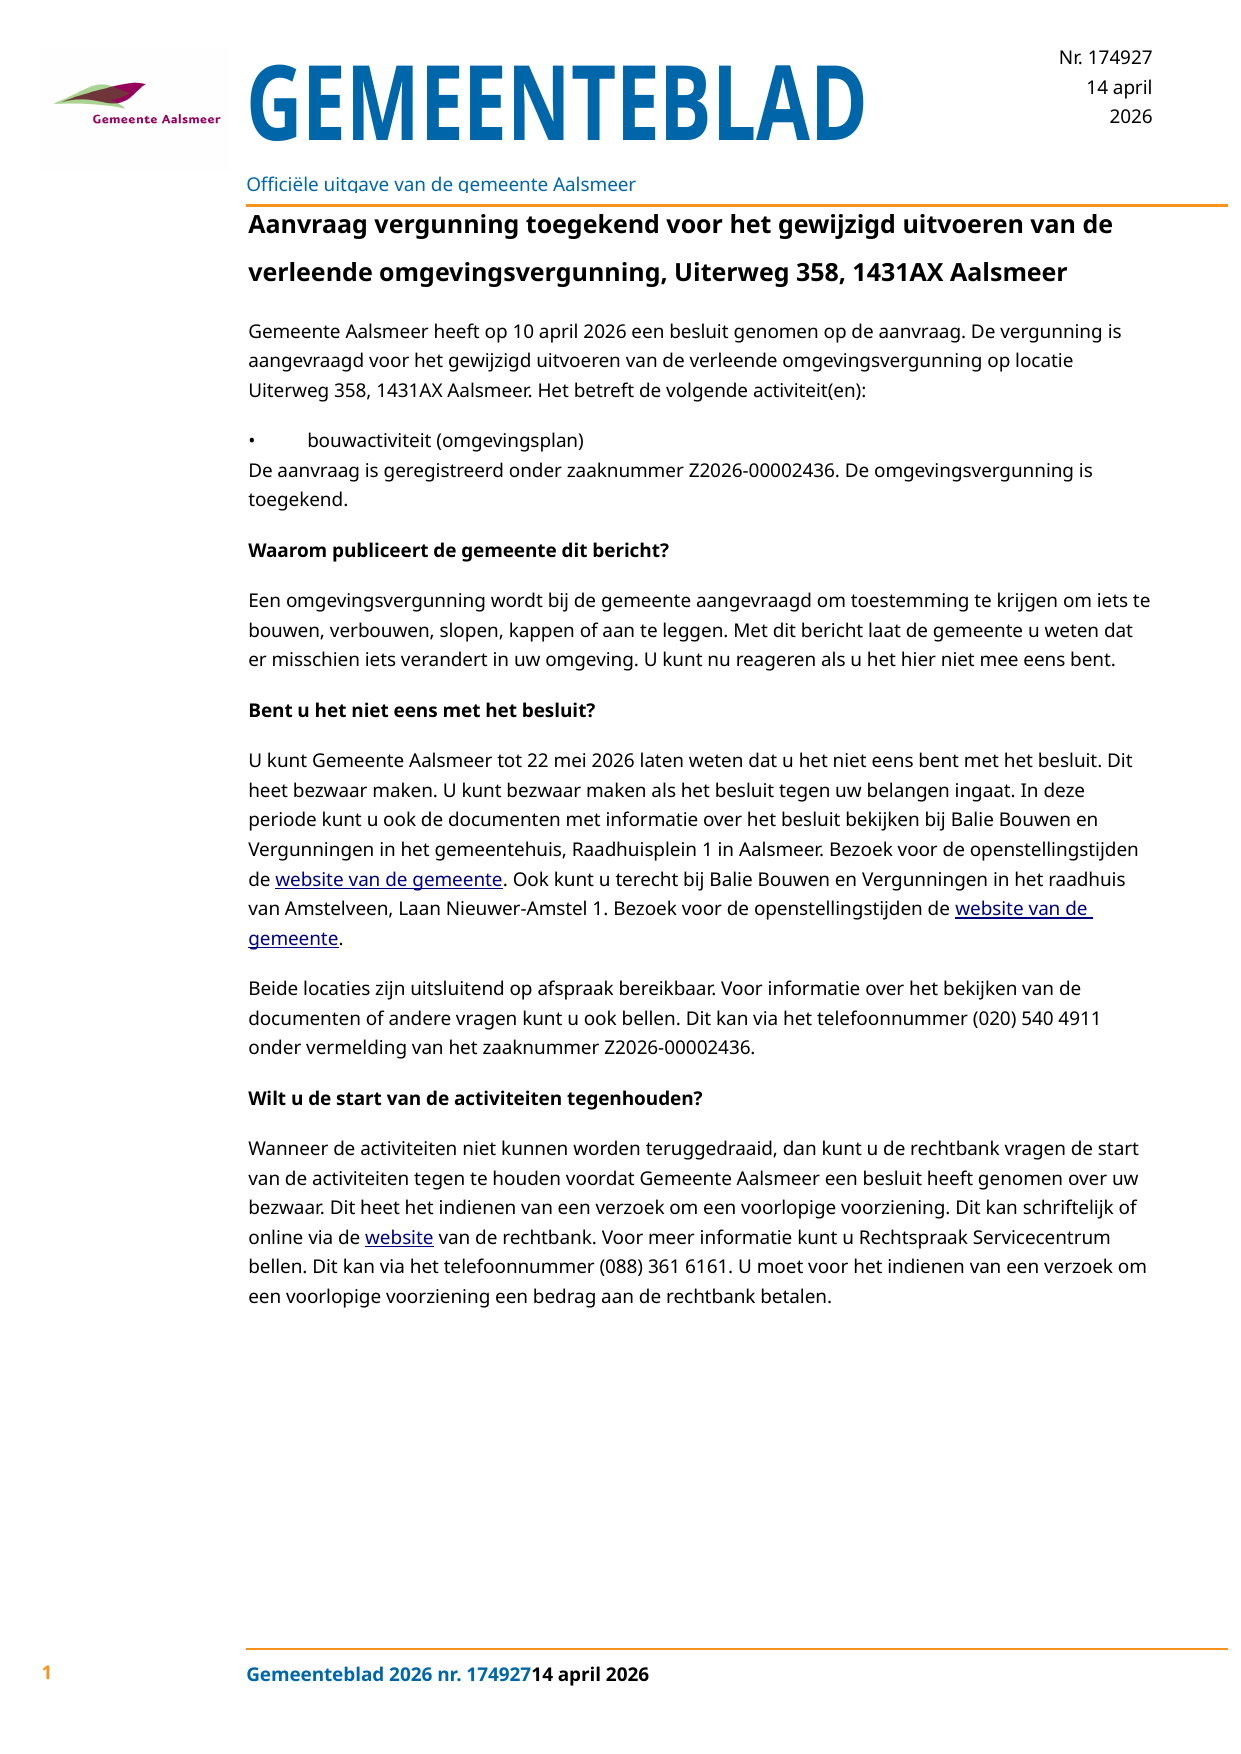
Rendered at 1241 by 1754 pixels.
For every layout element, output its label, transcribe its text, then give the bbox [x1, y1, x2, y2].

text Wilt u de start van de activiteiten tegenhouden? [248, 1085, 1152, 1111]
text Bent u het niet eens met het besluit? [248, 697, 1152, 723]
text De aanvraag is geregistreerd onder zaaknummer Z2026-00002436. De omgevingsvergunning is toegekend. [248, 457, 1152, 512]
text Waarom publiceert de gemeente dit bericht? [248, 537, 1152, 563]
text U kunt Gemeente Aalsmeer tot 22 mei 2026 laten weten dat u het niet eens bent met het besluit. Dit heet bezwaar maken. U kunt bezwaar maken als het besluit tegen uw belangen ingaat. In deze periode kunt u ook de documenten met informatie over het besluit bekijken bij Balie Bouwen en Vergunningen in het gemeentehuis, Raadhuisplein 1 in Aalsmeer. Bezoek voor de openstellingstijden de website van de gemeente. Ook kunt u terecht bij Balie Bouwen en Vergunningen in het raadhuis van Amstelveen, Laan Nieuwer-Amstel 1. Bezoek voor de openstellingstijden de website van de gemeente. [248, 747, 1152, 951]
text Gemeente Aalsmeer heeft op 10 april 2026 een besluit genomen op de aanvraag. De vergunning is aangevraagd voor het gewijzigd uitvoeren van de verleende omgevingsvergunning op locatie Uiterweg 358, 1431AX Aalsmeer. Het betreft de volgende activiteit(en): [248, 318, 1152, 403]
text Wanneer de activiteiten niet kunnen worden teruggedraaid, dan kunt u de rechtbank vragen de start van de activiteiten tegen te houden voordat Gemeente Aalsmeer een besluit heeft genomen over uw bezwaar. Dit heet het indienen van een verzoek om een voorlopige voorziening. Dit kan schriftelijk of online via de website van de rechtbank. Voor meer informatie kunt u Rechtspraak Servicecentrum bellen. Dit kan via het telefoonnummer (088) 361 6161. U moet voor het indienen van een verzoek om een voorlopige voorziening een bedrag aan de rechtbank betalen. [248, 1135, 1152, 1309]
list bouwactiviteit (omgevingsplan) [248, 427, 1152, 453]
text Beide locaties zijn uitsluitend op afspraak bereikbaar. Voor informatie over het bekijken van de documenten of andere vragen kunt u ook bellen. Dit kan via het telefoonnummer (020) 540 4911 onder vermelding van het zaaknummer Z2026-00002436. [248, 975, 1152, 1060]
picture [41, 47, 231, 172]
text Aanvraag vergunning toegekend voor het gewijzigd uitvoeren van de verleende omgevingsvergunning, Uiterweg 358, 1431AX Aalsmeer [248, 207, 1152, 288]
text Een omgevingsvergunning wordt bij de gemeente aangevraagd om toestemming te krijgen om iets te bouwen, verbouwen, slopen, kappen of aan te leggen. Met dit bericht laat de gemeente u weten dat er misschien iets verandert in uw omgeving. U kunt nu reageren als u het hier niet mee eens bent. [248, 587, 1152, 672]
